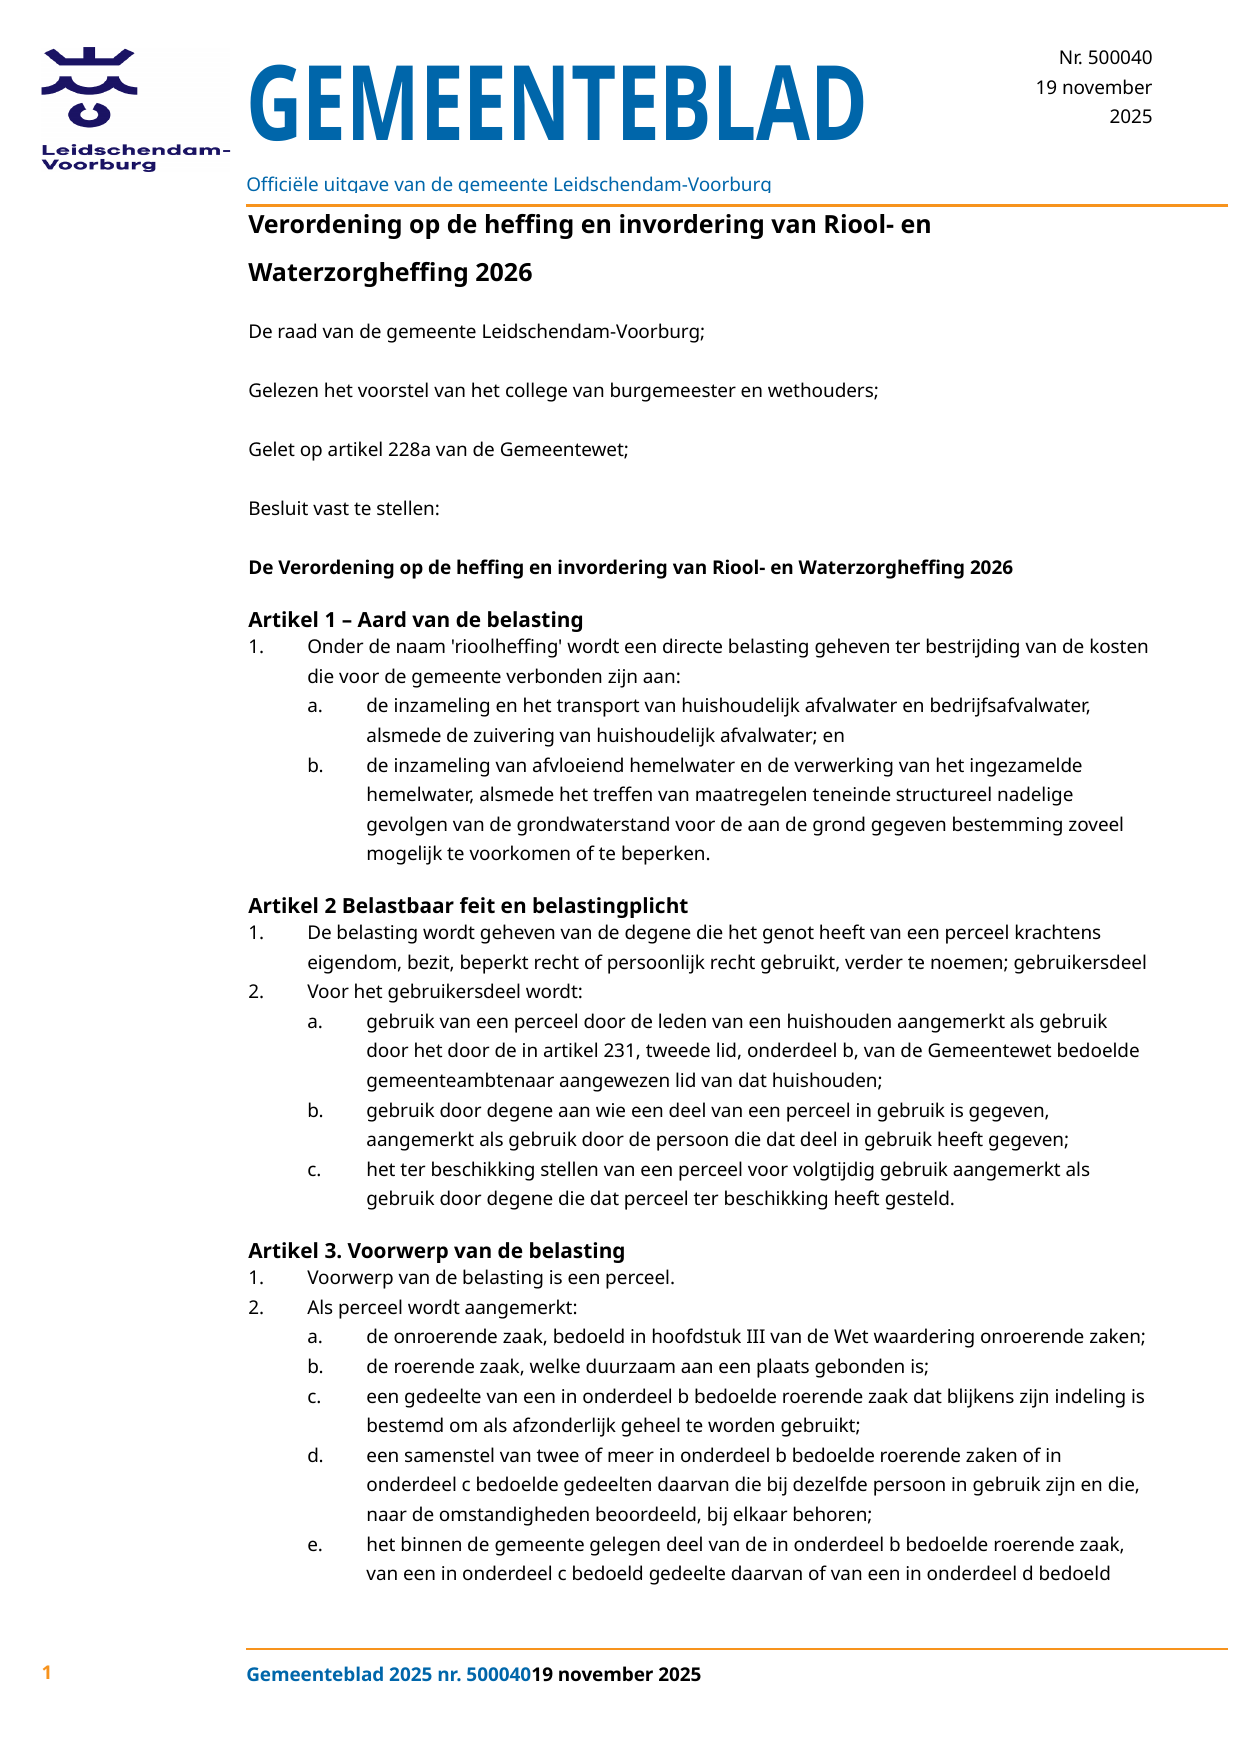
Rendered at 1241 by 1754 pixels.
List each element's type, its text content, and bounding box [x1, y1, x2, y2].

text Artikel 1 – Aard van de belasting [248, 605, 1152, 633]
text Artikel 2 Belastbaar feit en belastingplicht [248, 891, 1152, 919]
list de roerende zaak, welke duurzaam aan een plaats gebonden is; [307, 1353, 1152, 1379]
list het ter beschikking stellen van een perceel voor volgtijdig gebruik aangemerkt als gebruik door degene die dat perceel ter beschikking heeft gesteld. [307, 1156, 1152, 1211]
list gebruik van een perceel door de leden van een huishouden aangemerkt als gebruik door het door de in artikel 231, tweede lid, onderdeel b, van de Gemeentewet bedoelde gemeenteambtenaar aangewezen lid van dat huishouden; [307, 1008, 1152, 1093]
list Onder de naam 'rioolheffing' wordt een directe belasting geheven ter bestrijding van de kosten die voor de gemeente verbonden zijn aan: [248, 633, 1152, 689]
text Gelezen het voorstel van het college van burgemeester en wethouders; [248, 377, 1152, 403]
list de inzameling en het transport van huishoudelijk afvalwater en bedrijfsafvalwater, alsmede de zuivering van huishoudelijk afvalwater; en [307, 693, 1152, 748]
text Verordening op de heffing en invordering van Riool- en Waterzorgheffing 2026 [248, 207, 1152, 288]
picture [41, 47, 231, 172]
text Besluit vast te stellen: [248, 495, 1152, 521]
list de onroerende zaak, bedoeld in hoofdstuk III van de Wet waardering onroerende zaken; [307, 1324, 1152, 1349]
list Voorwerp van de belasting is een perceel. [248, 1264, 1152, 1290]
text De Verordening op de heffing en invordering van Riool- en Waterzorgheffing 2026 [248, 554, 1152, 580]
text Artikel 3. Voorwerp van de belasting [248, 1236, 1152, 1264]
list het binnen de gemeente gelegen deel van de in onderdeel b bedoelde roerende zaak, van een in onderdeel c bedoeld gedeelte daarvan of van een in onderdeel d bedoeld [307, 1531, 1152, 1586]
text De raad van de gemeente Leidschendam-Voorburg; [248, 318, 1152, 344]
list gebruik door degene aan wie een deel van een perceel in gebruik is gegeven, aangemerkt als gebruik door de persoon die dat deel in gebruik heeft gegeven; [307, 1097, 1152, 1152]
list een gedeelte van een in onderdeel b bedoelde roerende zaak dat blijkens zijn indeling is bestemd om als afzonderlijk geheel te worden gebruikt; [307, 1383, 1152, 1438]
list Voor het gebruikersdeel wordt: [248, 978, 1152, 1004]
text Gelet op artikel 228a van de Gemeentewet; [248, 436, 1152, 462]
list de inzameling van afvloeiend hemelwater en de verwerking van het ingezamelde hemelwater, alsmede het treffen van maatregelen teneinde structureel nadelige gevolgen van de grondwaterstand voor de aan de grond gegeven bestemming zoveel mogelijk te voorkomen of te beperken. [307, 752, 1152, 866]
list Als perceel wordt aangemerkt: [248, 1294, 1152, 1320]
list De belasting wordt geheven van de degene die het genot heeft van een perceel krachtens eigendom, bezit, beperkt recht of persoonlijk recht gebruikt, verder te noemen; gebruikersdeel [248, 919, 1152, 975]
list een samenstel van twee of meer in onderdeel b bedoelde roerende zaken of in onderdeel c bedoelde gedeelten daarvan die bij dezelfde persoon in gebruik zijn en die, naar de omstandigheden beoordeeld, bij elkaar behoren; [307, 1442, 1152, 1527]
